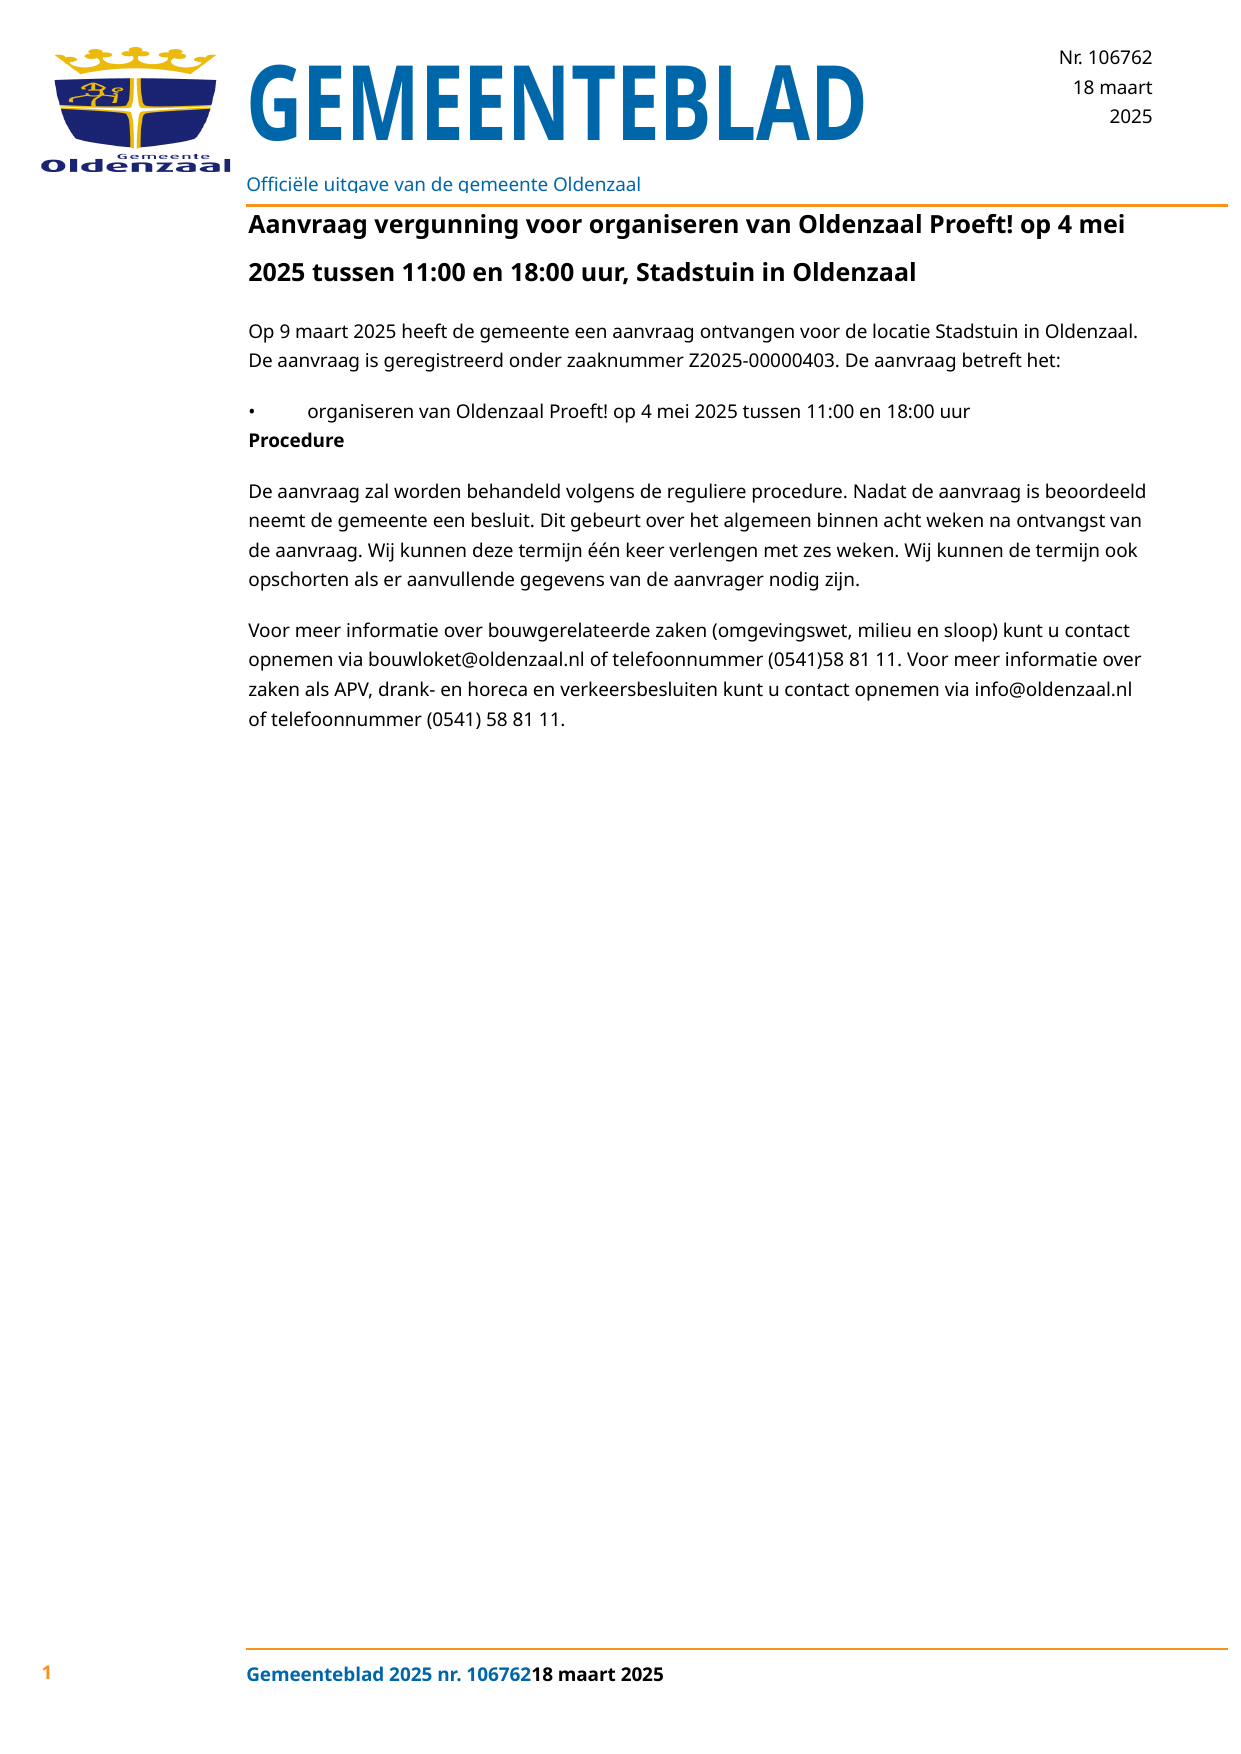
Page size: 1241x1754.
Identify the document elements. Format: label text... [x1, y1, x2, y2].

text De aanvraag zal worden behandeld volgens de reguliere procedure. Nadat de aanvraag is beoordeeld neemt de gemeente een besluit. Dit gebeurt over het algemeen binnen acht weken na ontvangst van de aanvraag. Wij kunnen deze termijn één keer verlengen met zes weken. Wij kunnen de termijn ook opschorten als er aanvullende gegevens van de aanvrager nodig zijn. [248, 478, 1152, 592]
picture [41, 47, 231, 172]
text Procedure [248, 427, 1152, 453]
text Op 9 maart 2025 heeft de gemeente een aanvraag ontvangen voor de locatie Stadstuin in Oldenzaal. De aanvraag is geregistreerd onder zaaknummer Z2025-00000403. De aanvraag betreft het: [248, 318, 1152, 373]
text Voor meer informatie over bouwgerelateerde zaken (omgevingswet, milieu en sloop) kunt u contact opnemen via bouwloket@oldenzaal.nl of telefoonnummer (0541)58 81 11. Voor meer informatie over zaken als APV, drank- en horeca en verkeersbesluiten kunt u contact opnemen via info@oldenzaal.nl of telefoonnummer (0541) 58 81 11. [248, 617, 1152, 732]
text Aanvraag vergunning voor organiseren van Oldenzaal Proeft! op 4 mei 2025 tussen 11:00 en 18:00 uur, Stadstuin in Oldenzaal [248, 207, 1152, 288]
list organiseren van Oldenzaal Proeft! op 4 mei 2025 tussen 11:00 en 18:00 uur [248, 398, 1152, 424]
